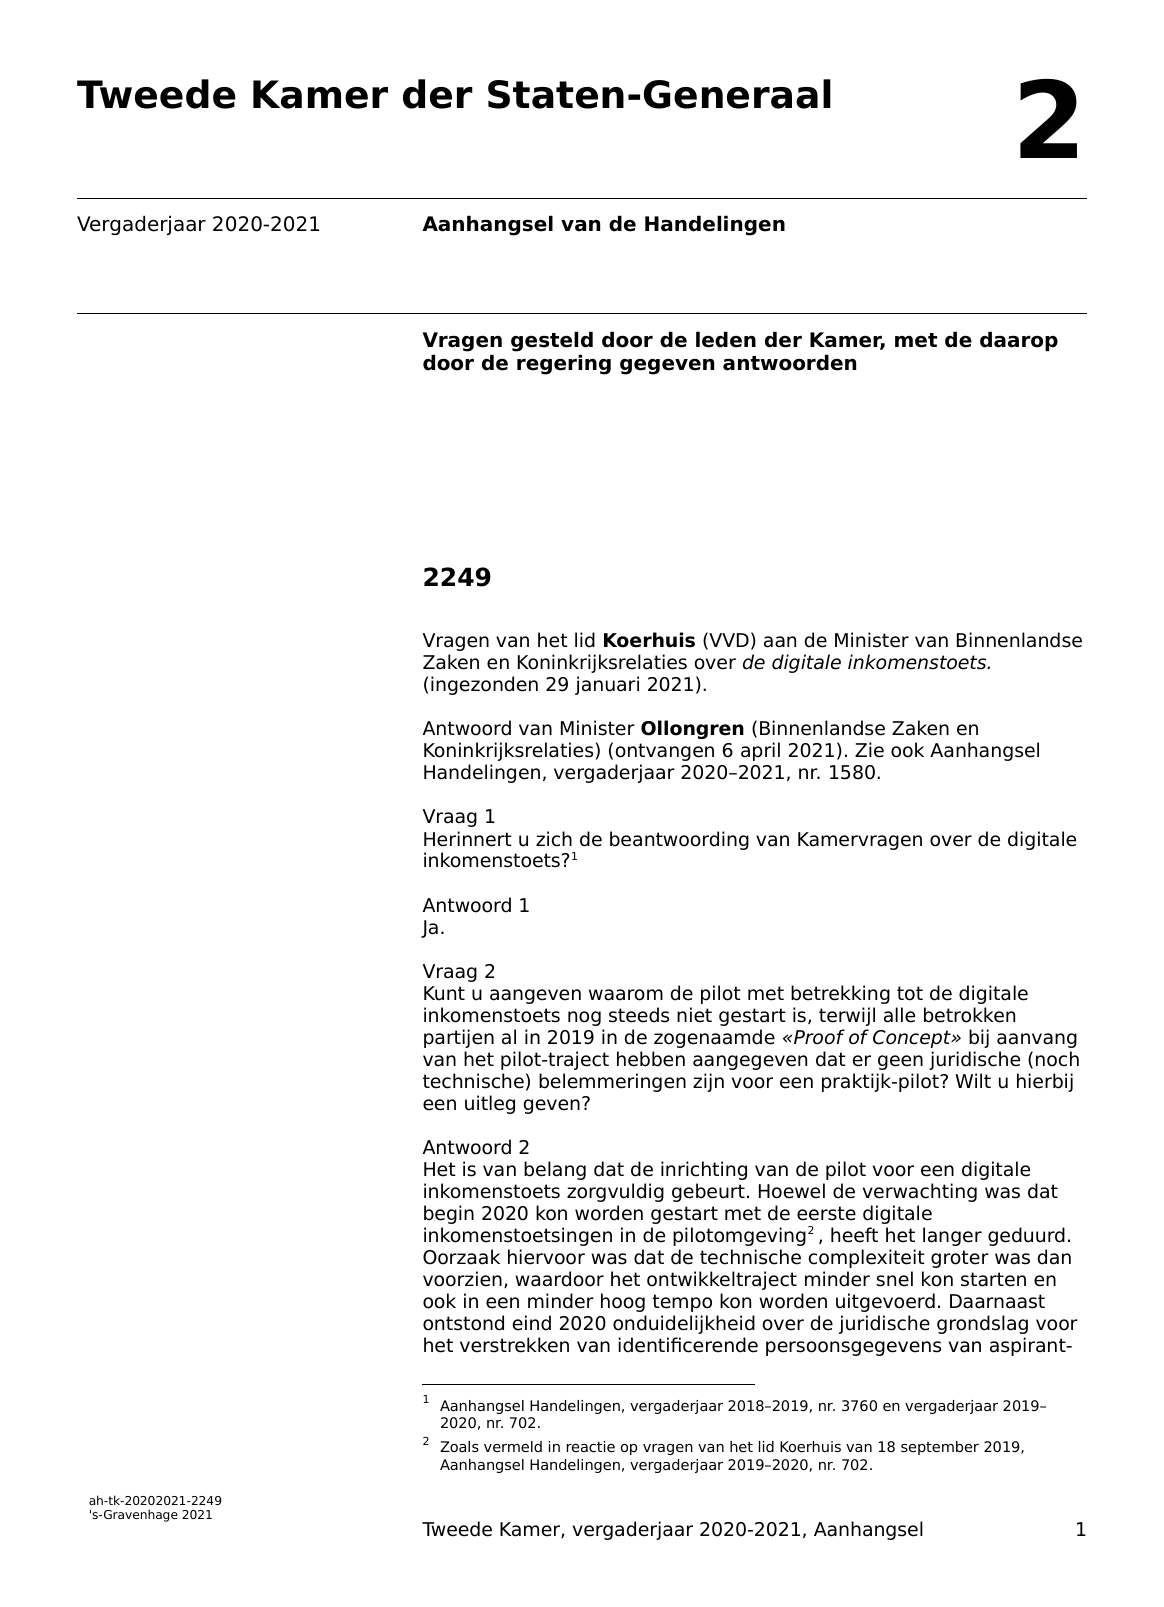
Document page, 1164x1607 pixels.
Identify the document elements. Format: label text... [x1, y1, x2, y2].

text Kunt u aangeven waarom de pilot met betrekking tot de digitale inkomenstoets nog steeds niet gestart is, terwijl alle betrokken partijen al in 2019 in de zogenaamde «Proof of Concept» bij aanvang van het pilot-traject hebben aangegeven dat er geen juridische (noch technische) belemmeringen zijn voor een praktijk-pilot? Wilt u hierbij een uitleg geven? [422, 983, 1087, 1114]
text Vragen van het lid Koerhuis (VVD) aan de Minister van Binnenlandse Zaken en Koninkrijksrelaties over de digitale inkomenstoets. (ingezonden 29 januari 2021). [422, 630, 1087, 696]
table_header 2 [886, 59, 1087, 198]
text 's-Gravenhage 2021 [88, 1508, 323, 1522]
text 2249 [422, 563, 1087, 592]
text Antwoord van Minister Ollongren (Binnenlandse Zaken en Koninkrijksrelaties) (ontvangen 6 april 2021). Zie ook Aanhangsel Handelingen, vergaderjaar 2020–2021, nr. 1580. [422, 718, 1087, 784]
text Vraag 2 [422, 961, 1087, 983]
table_header Tweede Kamer der Staten-Generaal [77, 59, 886, 198]
text Ja. [422, 917, 1087, 938]
text Zoals vermeld in reactie op vragen van het lid Koerhuis van 18 september 2019, Aanhangsel Handelingen, vergaderjaar 2019–2020, nr. 702. [422, 1435, 1087, 1474]
table_cell Vergaderjaar 2020-2021 [77, 199, 422, 313]
table_cell Vragen gesteld door de leden der Kamer, met de daarop door de regering gegeven antwoorden [422, 314, 1087, 375]
table_cell [77, 314, 422, 375]
text Het is van belang dat de inrichting van de pilot voor een digitale inkomenstoets zorgvuldig gebeurt. Hoewel de verwachting was dat begin 2020 kon worden gestart met de eerste digitale inkomenstoetsingen in de pilotomgeving, heeft het langer geduurd. Oorzaak hiervoor was dat de technische complexiteit groter was dan voorzien, waardoor het ontwikkeltraject minder snel kon starten en ook in een minder hoog tempo kon worden uitgevoerd. Daarnaast ontstond eind 2020 onduidelijkheid over de juridische grondslag voor het verstrekken van identificerende persoonsgegevens van aspirant- [422, 1159, 1087, 1357]
text ah-tk-20202021-2249 [88, 1494, 323, 1508]
text Vraag 1 [422, 806, 1087, 828]
text Antwoord 2 [422, 1137, 1087, 1159]
text Antwoord 1 [422, 894, 1087, 917]
table_cell Aanhangsel van de Handelingen [422, 199, 1087, 313]
text Aanhangsel Handelingen, vergaderjaar 2018–2019, nr. 3760 en vergaderjaar 2019–2020, nr. 702. [422, 1393, 1087, 1432]
text Herinnert u zich de beantwoording van Kamervragen over de digitale inkomenstoets? [422, 828, 1087, 872]
